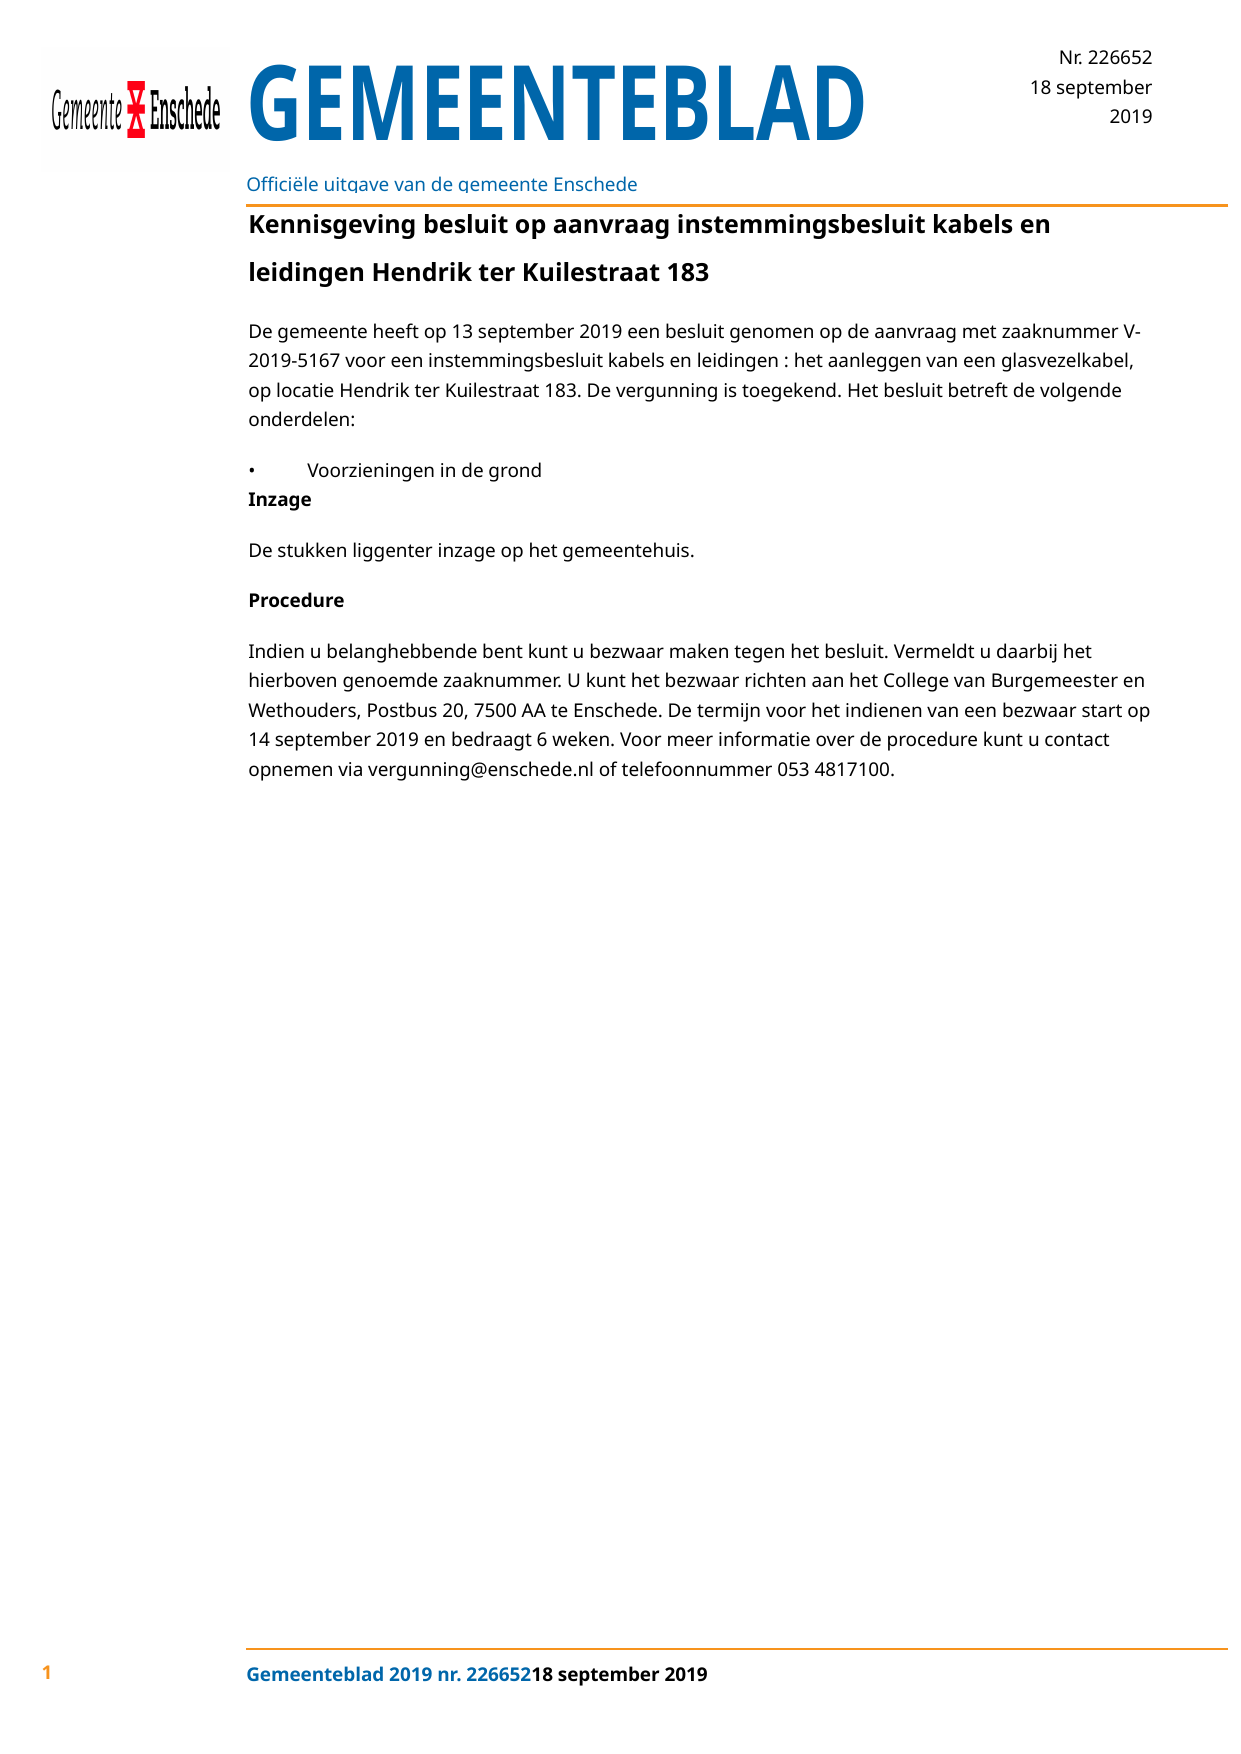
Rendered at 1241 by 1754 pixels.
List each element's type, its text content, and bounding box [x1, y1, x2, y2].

picture [41, 47, 231, 172]
text Indien u belanghebbende bent kunt u bezwaar maken tegen het besluit. Vermeldt u daarbij het hierboven genoemde zaaknummer. U kunt het bezwaar richten aan het College van Burgemees­ter en Wethouders, Postbus 20, 7500 AA te Enschede. De termijn voor het indienen van een bezwaar start op 14 september 2019 en bedraagt 6 weken. Voor meer informatie over de procedure kunt u contact opnemen via vergunning@enschede.nl of telefoonnummer 053 4817100. [248, 638, 1152, 782]
text Kennisgeving besluit op aanvraag instemmingsbesluit kabels en leidingen Hendrik ter Kuilestraat 183 [248, 207, 1152, 288]
text De gemeente heeft op 13 september 2019 een besluit genomen op de aanvraag met zaaknummer V-2019-5167 voor een instemmingsbesluit kabels en leidingen : het aanleggen van een glasvezelkabel, op locatie Hendrik ter Kuilestraat 183. De vergunning is toegekend. Het besluit betreft de volgende onderdelen: [248, 318, 1152, 432]
list Voorzieningen in de grond [248, 457, 1152, 483]
text Procedure [248, 587, 1152, 613]
text Inzage [248, 487, 1152, 512]
text De stukken liggenter inzage op het gemeentehuis. [248, 537, 1152, 563]
